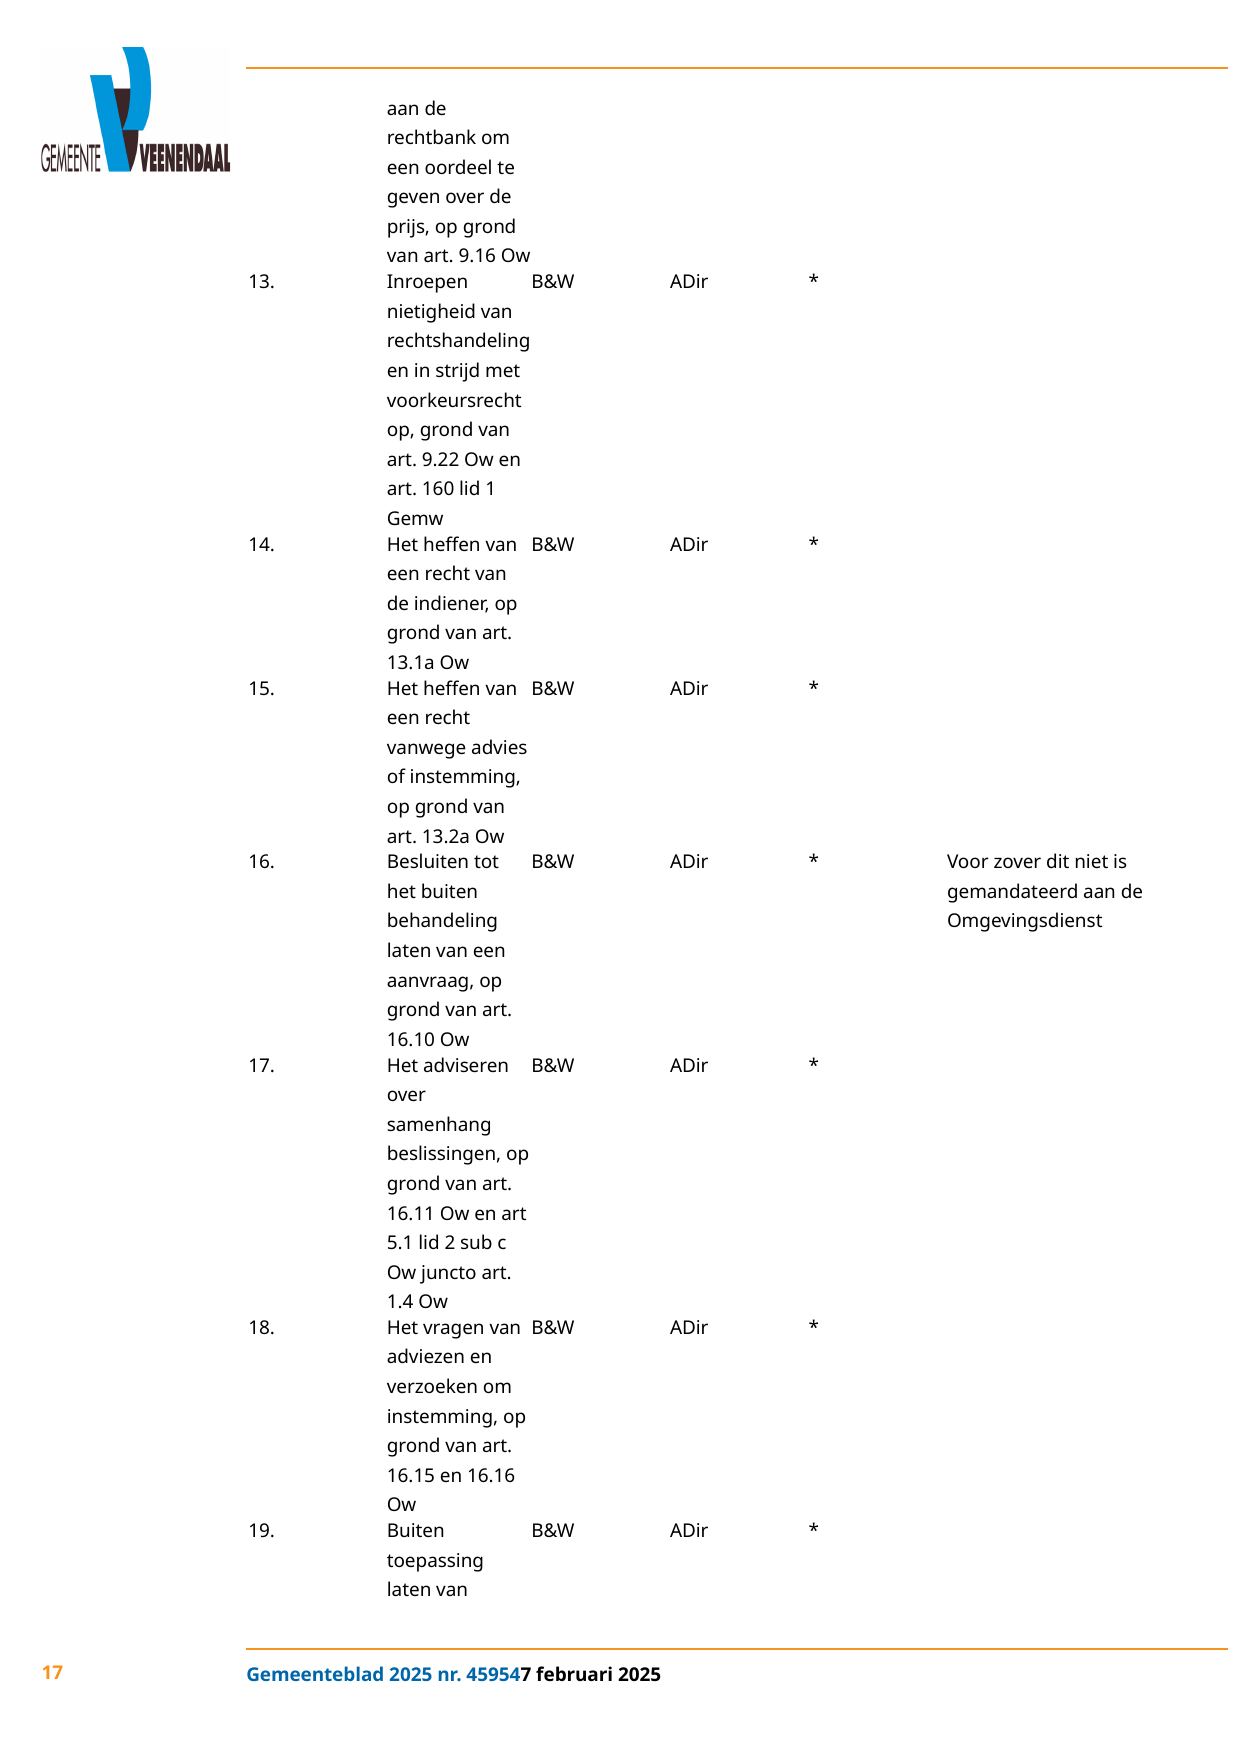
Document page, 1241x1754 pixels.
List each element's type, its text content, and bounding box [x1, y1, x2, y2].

table_cell * [808, 269, 947, 531]
table_cell * [808, 849, 947, 1052]
table_cell B&W [531, 849, 670, 1052]
table_cell [670, 95, 808, 268]
table_cell ADir [670, 675, 808, 848]
table_cell ADir [670, 1314, 808, 1517]
table_cell [808, 95, 947, 268]
table_cell [947, 269, 1152, 531]
table_cell ADir [670, 531, 808, 675]
table_cell [947, 675, 1152, 848]
table_cell Het adviseren over samenhang beslissingen, op grond van art. 16.11 Ow en art 5.1 lid 2 sub c Ow juncto art. 1.4 Ow [387, 1052, 531, 1314]
table_cell [947, 95, 1152, 268]
table_cell * [808, 1518, 947, 1602]
table_cell B&W [531, 1518, 670, 1602]
table_cell B&W [531, 531, 670, 675]
table_cell ADir [670, 269, 808, 531]
table_cell B&W [531, 1052, 670, 1314]
table_cell 15. [248, 675, 387, 848]
table_cell [531, 95, 670, 268]
table_cell Besluiten tot het buiten behandeling laten van een aanvraag, op grond van art. 16.10 Ow [387, 849, 531, 1052]
table_cell 14. [248, 531, 387, 675]
table_cell [947, 1314, 1152, 1517]
table_cell ADir [670, 849, 808, 1052]
table_cell ADir [670, 1052, 808, 1314]
table_cell Buiten toepassing laten van [387, 1518, 531, 1602]
table_cell ADir [670, 1518, 808, 1602]
table_cell * [808, 1052, 947, 1314]
table_cell [947, 531, 1152, 675]
table_cell * [808, 531, 947, 675]
table_cell Het vragen van adviezen en verzoeken om instemming, op grond van art. 16.15 en 16.16 Ow [387, 1314, 531, 1517]
table_cell [248, 95, 387, 268]
table_cell [947, 1052, 1152, 1314]
table_cell Voor zover dit niet is gemandateerd aan de Omgevingsdienst [947, 849, 1152, 1052]
table_cell B&W [531, 675, 670, 848]
table_cell Het heffen van een recht vanwege advies of instemming, op grond van art. 13.2a Ow [387, 675, 531, 848]
table_cell Inroepen nietigheid van rechtshandelingen in strijd met voorkeursrecht op, grond van art. 9.22 Ow en art. 160 lid 1 Gemw [387, 269, 531, 531]
picture [41, 47, 130, 172]
table_cell * [808, 1314, 947, 1517]
table_cell Het heffen van een recht van de indiener, op grond van art. 13.1a Ow [387, 531, 531, 675]
table_cell * [808, 675, 947, 848]
table_cell 17. [248, 1052, 387, 1314]
table_cell B&W [531, 269, 670, 531]
table_cell aan de rechtbank om een oordeel te geven over de prijs, op grond van art. 9.16 Ow [387, 95, 531, 268]
table_cell 18. [248, 1314, 387, 1517]
table_cell 13. [248, 269, 387, 531]
table_cell [947, 1518, 1152, 1602]
table_cell 16. [248, 849, 387, 1052]
picture [123, 47, 231, 172]
table_cell 19. [248, 1518, 387, 1602]
table_cell B&W [531, 1314, 670, 1517]
